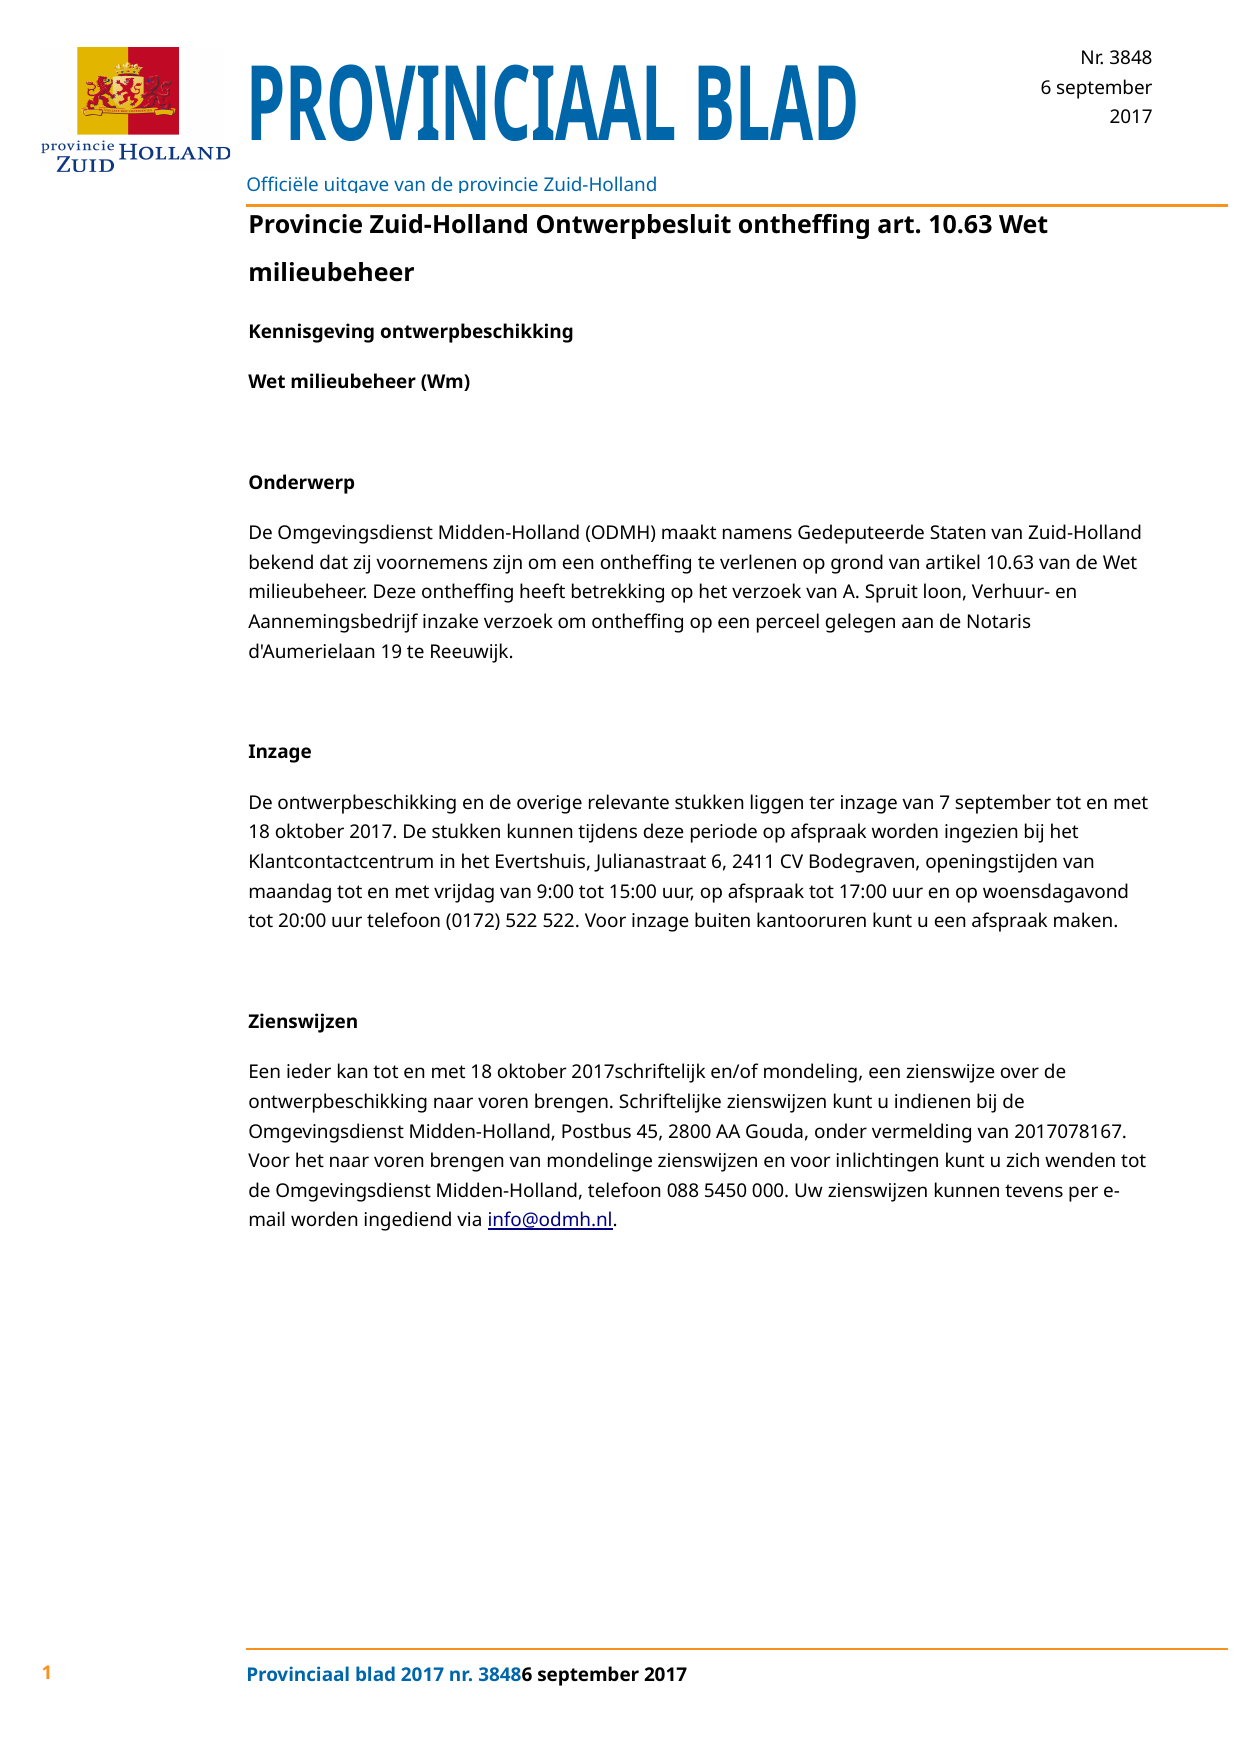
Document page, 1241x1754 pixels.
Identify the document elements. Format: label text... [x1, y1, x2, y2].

picture [41, 47, 231, 172]
text Inzage [248, 739, 1152, 764]
text Wet milieubeheer (Wm) [248, 368, 1152, 394]
text Zienswijzen [248, 1008, 1152, 1034]
text Een ieder kan tot en met 18 oktober 2017schriftelijk en/of mondeling, een zienswijze over de ontwerpbeschikking naar voren brengen. Schriftelijke zienswijzen kunt u indienen bij de Omgevingsdienst Midden-Holland, Postbus 45, 2800 AA Gouda, onder vermelding van 2017078167. Voor het naar voren brengen van mondelinge zienswijzen en voor inlichtingen kunt u zich wenden tot de Omgevingsdienst Midden-Holland, telefoon 088 5450 000. Uw zienswijzen kunnen tevens per e-mail worden ingediend via info@odmh.nl. [248, 1059, 1152, 1232]
text De ontwerpbeschikking en de overige relevante stukken liggen ter inzage van 7 september tot en met 18 oktober 2017. De stukken kunnen tijdens deze periode op afspraak worden ingezien bij het Klantcontactcentrum in het Evertshuis, Julianastraat 6, 2411 CV Bodegraven, openingstijden van maandag tot en met vrijdag van 9:00 tot 15:00 uur, op afspraak tot 17:00 uur en op woensdagavond tot 20:00 uur telefoon (0172) 522 522. Voor inzage buiten kantooruren kunt u een afspraak maken. [248, 789, 1152, 933]
text Kennisgeving ontwerpbeschikking [248, 318, 1152, 344]
text Onderwerp [248, 469, 1152, 495]
text De Omgevingsdienst Midden-Holland (ODMH) maakt namens Gedeputeerde Staten van Zuid-Holland bekend dat zij voornemens zijn om een ontheffing te verlenen op grond van artikel 10.63 van de Wet milieubeheer. Deze ontheffing heeft betrekking op het verzoek van A. Spruit loon, Verhuur- en Aannemingsbedrijf inzake verzoek om ontheffing op een perceel gelegen aan de Notaris d'Aumerielaan 19 te Reeuwijk. [248, 519, 1152, 664]
text Provincie Zuid-Holland Ontwerpbesluit ontheffing art. 10.63 Wet milieubeheer [248, 207, 1152, 288]
